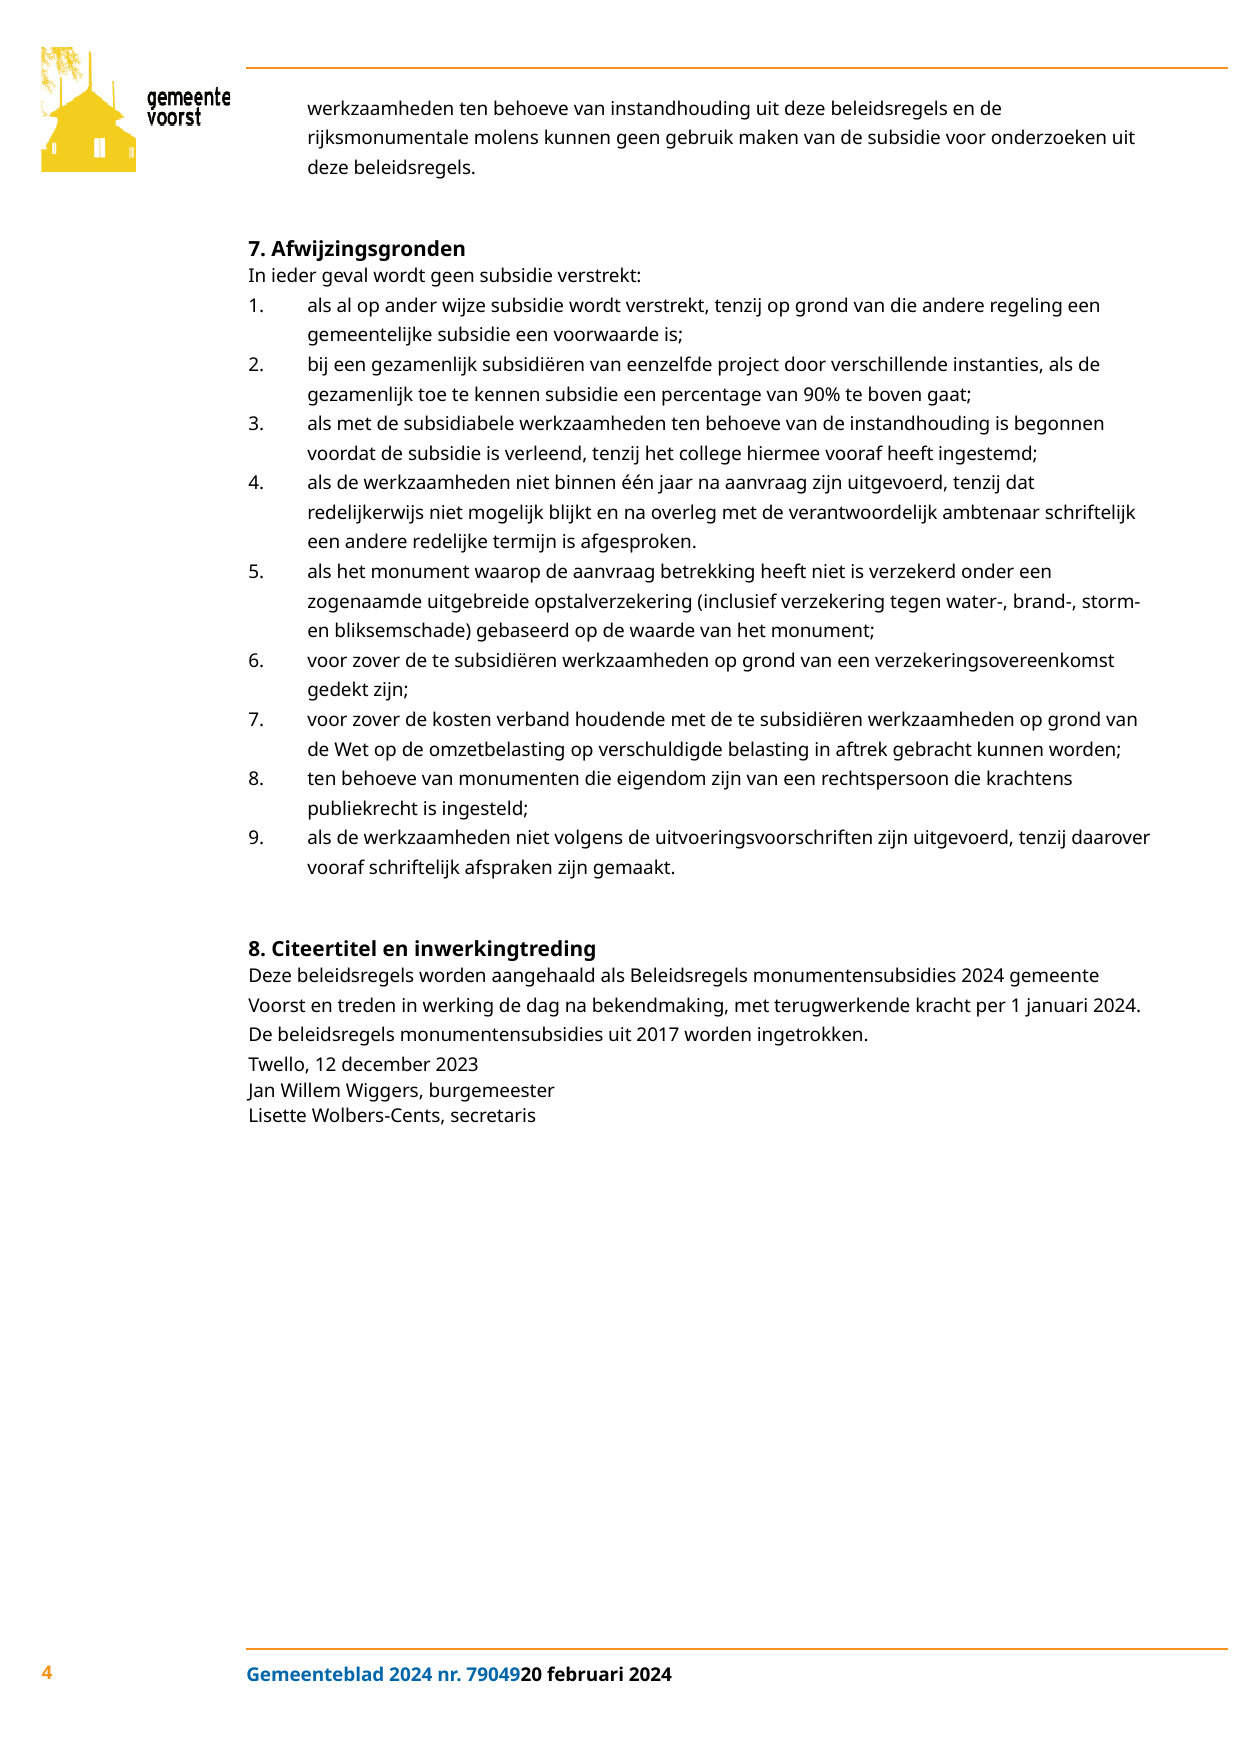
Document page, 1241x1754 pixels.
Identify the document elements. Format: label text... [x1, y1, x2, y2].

list ten behoeve van monumenten die eigendom zijn van een rechtspersoon die krachtens publiekrecht is ingesteld; [248, 765, 1152, 821]
list bij een gezamenlijk subsidiëren van eenzelfde project door verschillende instanties, als de gezamenlijk toe te kennen subsidie een percentage van 90% te boven gaat; [248, 351, 1152, 406]
text In ieder geval wordt geen subsidie verstrekt: [248, 262, 1152, 288]
list als de werkzaamheden niet binnen één jaar na aanvraag zijn uitgevoerd, tenzij dat redelijkerwijs niet mogelijk blijkt en na overleg met de verantwoordelijk ambtenaar schriftelijk een andere redelijke termijn is afgesproken. [248, 469, 1152, 554]
list als de werkzaamheden niet volgens de uitvoeringsvoorschriften zijn uitgevoerd, tenzij daarover vooraf schriftelijk afspraken zijn gemaakt. [248, 824, 1152, 880]
picture [41, 47, 231, 172]
text Twello, 12 december 2023 [248, 1051, 1152, 1077]
list als met de subsidiabele werkzaamheden ten behoeve van de instandhouding is begonnen voordat de subsidie is verleend, tenzij het college hiermee vooraf heeft ingestemd; [248, 410, 1152, 466]
text Jan Willem Wiggers, burgemeester [248, 1077, 1152, 1103]
list voor zover de te subsidiëren werkzaamheden op grond van een verzekeringsovereenkomst gedekt zijn; [248, 647, 1152, 702]
list werkzaamheden ten behoeve van instandhouding uit deze beleidsregels en de rijksmonumentale molens kunnen geen gebruik maken van de subsidie voor onderzoeken uit deze beleidsregels. [248, 95, 1152, 180]
text 7. Afwijzingsgronden [248, 234, 1152, 262]
list als het monument waarop de aanvraag betrekking heeft niet is verzekerd onder een zogenaamde uitgebreide opstalverzekering (inclusief verzekering tegen water-, brand-, storm- en bliksemschade) gebaseerd op de waarde van het monument; [248, 558, 1152, 643]
list als al op ander wijze subsidie wordt verstrekt, tenzij op grond van die andere regeling een gemeentelijke subsidie een voorwaarde is; [248, 292, 1152, 347]
text Deze beleidsregels worden aangehaald als Beleidsregels monumentensubsidies 2024 gemeente Voorst en treden in werking de dag na bekendmaking, met terugwerkende kracht per 1 januari 2024. De beleidsregels monumentensubsidies uit 2017 worden ingetrokken. [248, 962, 1152, 1047]
list voor zover de kosten verband houdende met de te subsidiëren werkzaamheden op grond van de Wet op de omzetbelasting op verschuldigde belasting in aftrek gebracht kunnen worden; [248, 706, 1152, 761]
text 8. Citeertitel en inwerkingtreding [248, 934, 1152, 962]
text Lisette Wolbers-Cents, secretaris [248, 1103, 1152, 1128]
